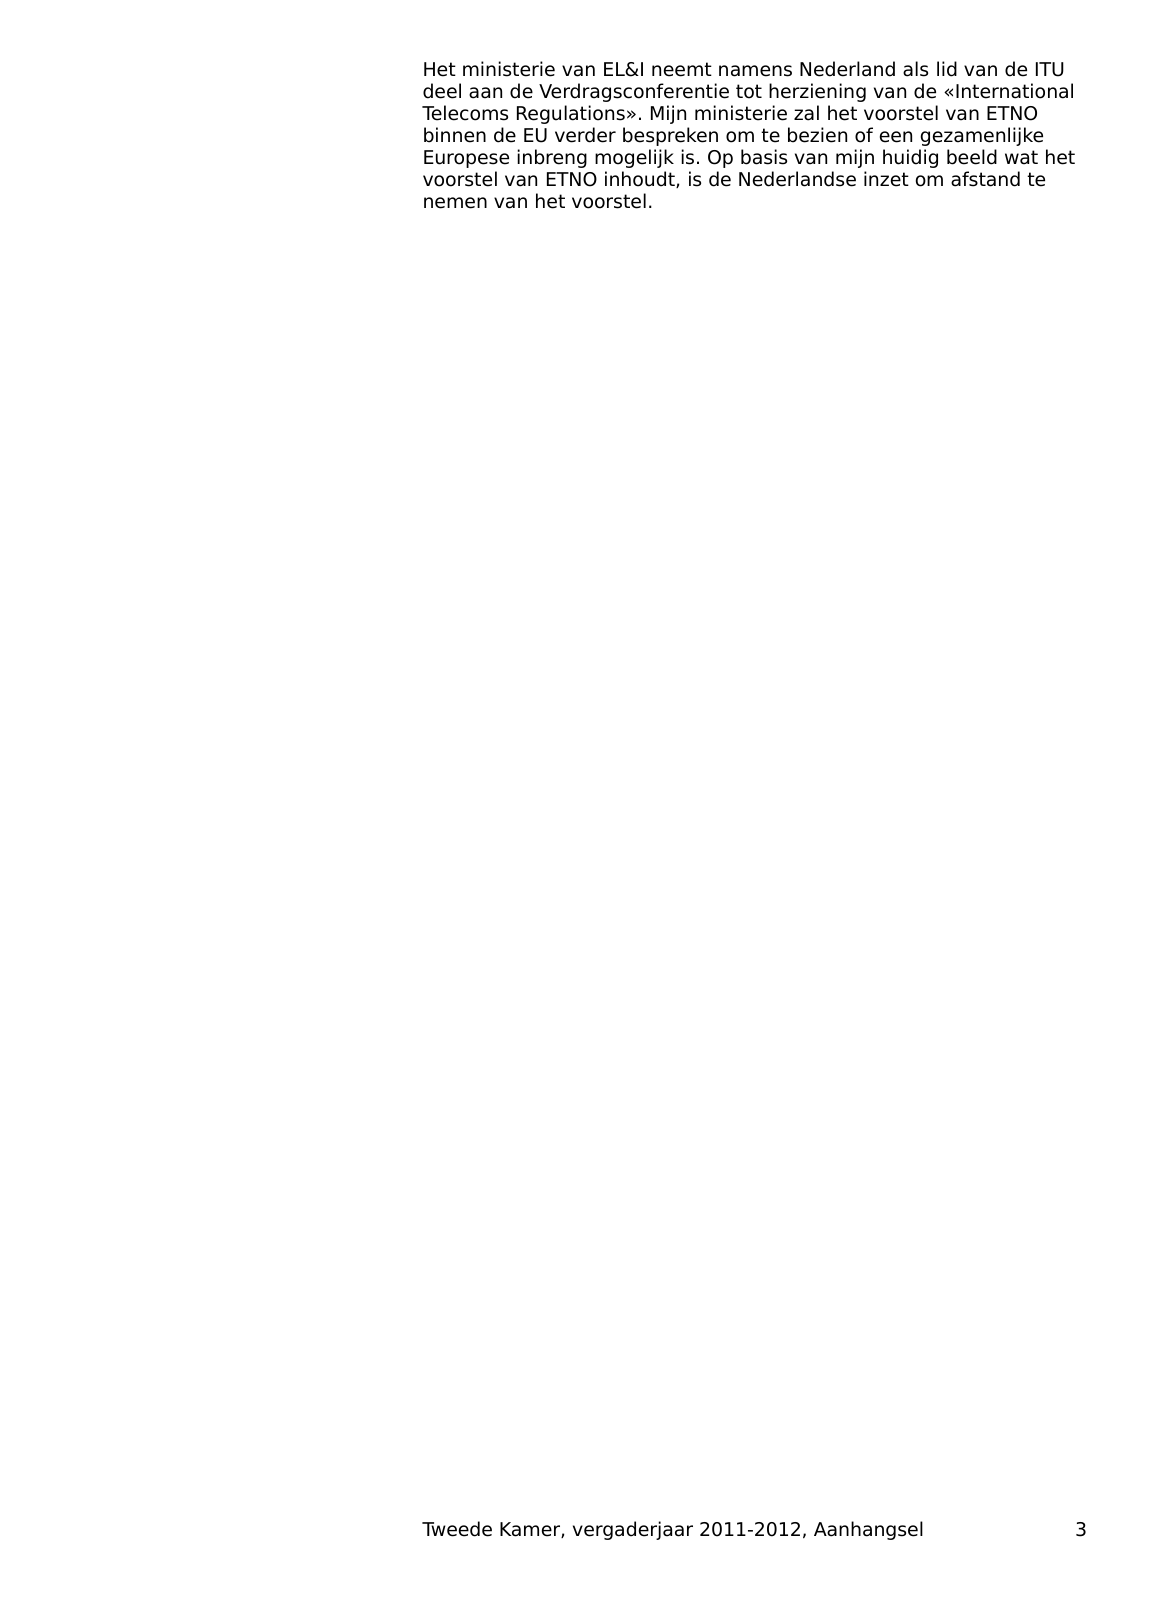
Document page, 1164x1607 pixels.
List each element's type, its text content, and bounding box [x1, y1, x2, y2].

text Het ministerie van EL&I neemt namens Nederland als lid van de ITU deel aan de Verdragsconferentie tot herziening van de «International Telecoms Regulations». Mijn ministerie zal het voorstel van ETNO binnen de EU verder bespreken om te bezien of een gezamenlijke Europese inbreng mogelijk is. Op basis van mijn huidig beeld wat het voorstel van ETNO inhoudt, is de Nederlandse inzet om afstand te nemen van het voorstel. [422, 59, 1087, 213]
